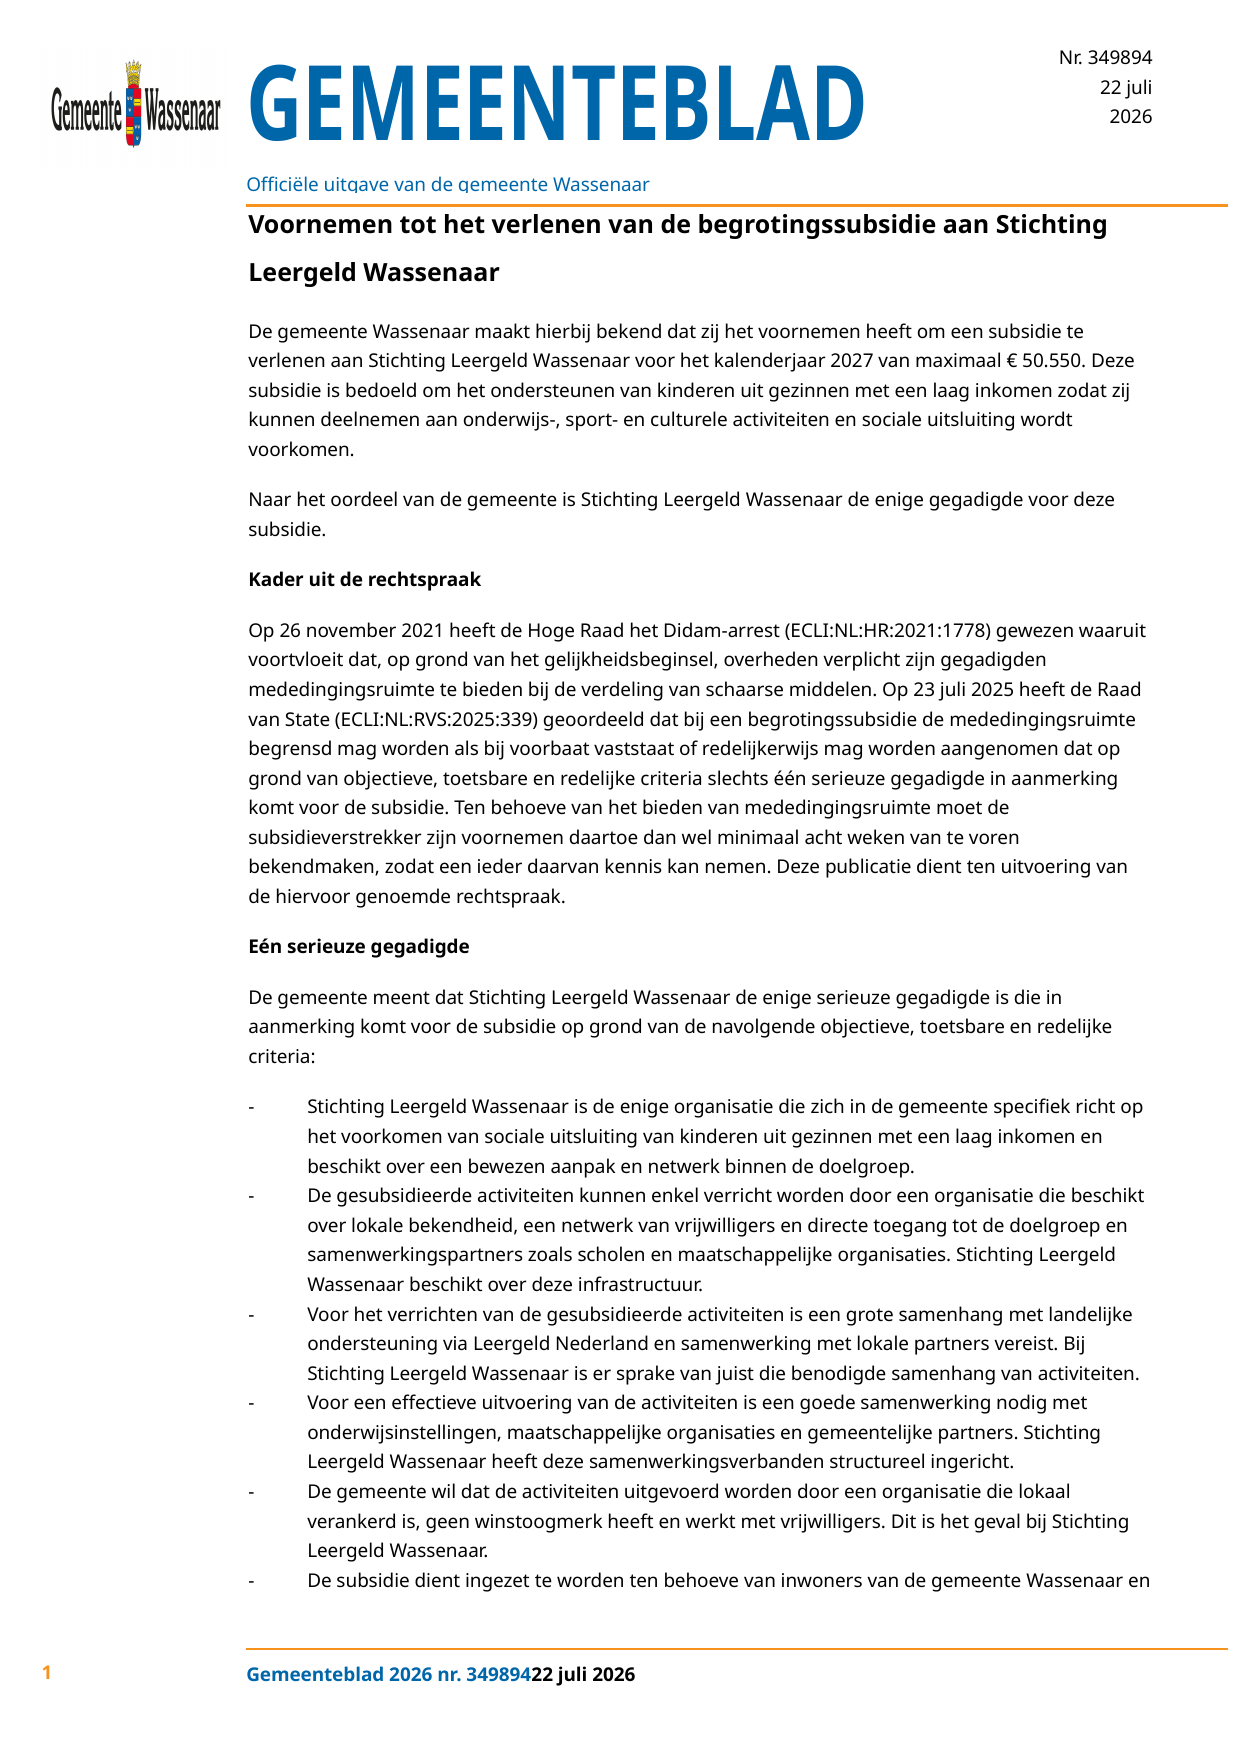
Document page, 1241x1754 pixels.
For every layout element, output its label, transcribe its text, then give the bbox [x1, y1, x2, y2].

list De gemeente wil dat de activiteiten uitgevoerd worden door een organisatie die lokaal verankerd is, geen winstoogmerk heeft en werkt met vrijwilligers. Dit is het geval bij Stichting Leergeld Wassenaar. [248, 1478, 1152, 1563]
text De gemeente Wassenaar maakt hierbij bekend dat zij het voornemen heeft om een subsidie te verlenen aan Stichting Leergeld Wassenaar voor het kalenderjaar 2027 van maximaal € 50.550. Deze subsidie is bedoeld om het ondersteunen van kinderen uit gezinnen met een laag inkomen zodat zij kunnen deelnemen aan onderwijs-, sport- en culturele activiteiten en sociale uitsluiting wordt voorkomen. [248, 318, 1152, 462]
list Stichting Leergeld Wassenaar is de enige organisatie die zich in de gemeente specifiek richt op het voorkomen van sociale uitsluiting van kinderen uit gezinnen met een laag inkomen en beschikt over een bewezen aanpak en netwerk binnen de doelgroep. [248, 1094, 1152, 1179]
text Naar het oordeel van de gemeente is Stichting Leergeld Wassenaar de enige gegadigde voor deze subsidie. [248, 487, 1152, 542]
text De gemeente meent dat Stichting Leergeld Wassenaar de enige serieuze gegadigde is die in aanmerking komt voor de subsidie op grond van de navolgende objectieve, toetsbare en redelijke criteria: [248, 984, 1152, 1069]
picture [41, 47, 231, 172]
list Voor een effectieve uitvoering van de activiteiten is een goede samenwerking nodig met onderwijsinstellingen, maatschappelijke organisaties en gemeentelijke partners. Stichting Leergeld Wassenaar heeft deze samenwerkingsverbanden structureel ingericht. [248, 1389, 1152, 1474]
text Op 26 november 2021 heeft de Hoge Raad het Didam-arrest (ECLI:NL:HR:2021:1778) gewezen waaruit voortvloeit dat, op grond van het gelijkheidsbeginsel, overheden verplicht zijn gegadigden mededingingsruimte te bieden bij de verdeling van schaarse middelen. Op 23 juli 2025 heeft de Raad van State (ECLI:NL:RVS:2025:339) geoordeeld dat bij een begrotingssubsidie de mededingingsruimte begrensd mag worden als bij voorbaat vaststaat of redelijkerwijs mag worden aangenomen dat op grond van objectieve, toetsbare en redelijke criteria slechts één serieuze gegadigde in aanmerking komt voor de subsidie. Ten behoeve van het bieden van mededingingsruimte moet de subsidieverstrekker zijn voornemen daartoe dan wel minimaal acht weken van te voren bekendmaken, zodat een ieder daarvan kennis kan nemen. Deze publicatie dient ten uitvoering van de hiervoor genoemde rechtspraak. [248, 617, 1152, 909]
list Voor het verrichten van de gesubsidieerde activiteiten is een grote samenhang met landelijke ondersteuning via Leergeld Nederland en samenwerking met lokale partners vereist. Bij Stichting Leergeld Wassenaar is er sprake van juist die benodigde samenhang van activiteiten. [248, 1301, 1152, 1386]
text Kader uit de rechtspraak [248, 567, 1152, 592]
text Eén serieuze gegadigde [248, 934, 1152, 959]
text Voornemen tot het verlenen van de begrotingssubsidie aan Stichting Leergeld Wassenaar [248, 207, 1152, 288]
list De gesubsidieerde activiteiten kunnen enkel verricht worden door een organisatie die beschikt over lokale bekendheid, een netwerk van vrijwilligers en directe toegang tot de doelgroep en samenwerkingspartners zoals scholen en maatschappelijke organisaties. Stichting Leergeld Wassenaar beschikt over deze infrastructuur. [248, 1182, 1152, 1297]
list De subsidie dient ingezet te worden ten behoeve van inwoners van de gemeente Wassenaar en [248, 1567, 1152, 1593]
